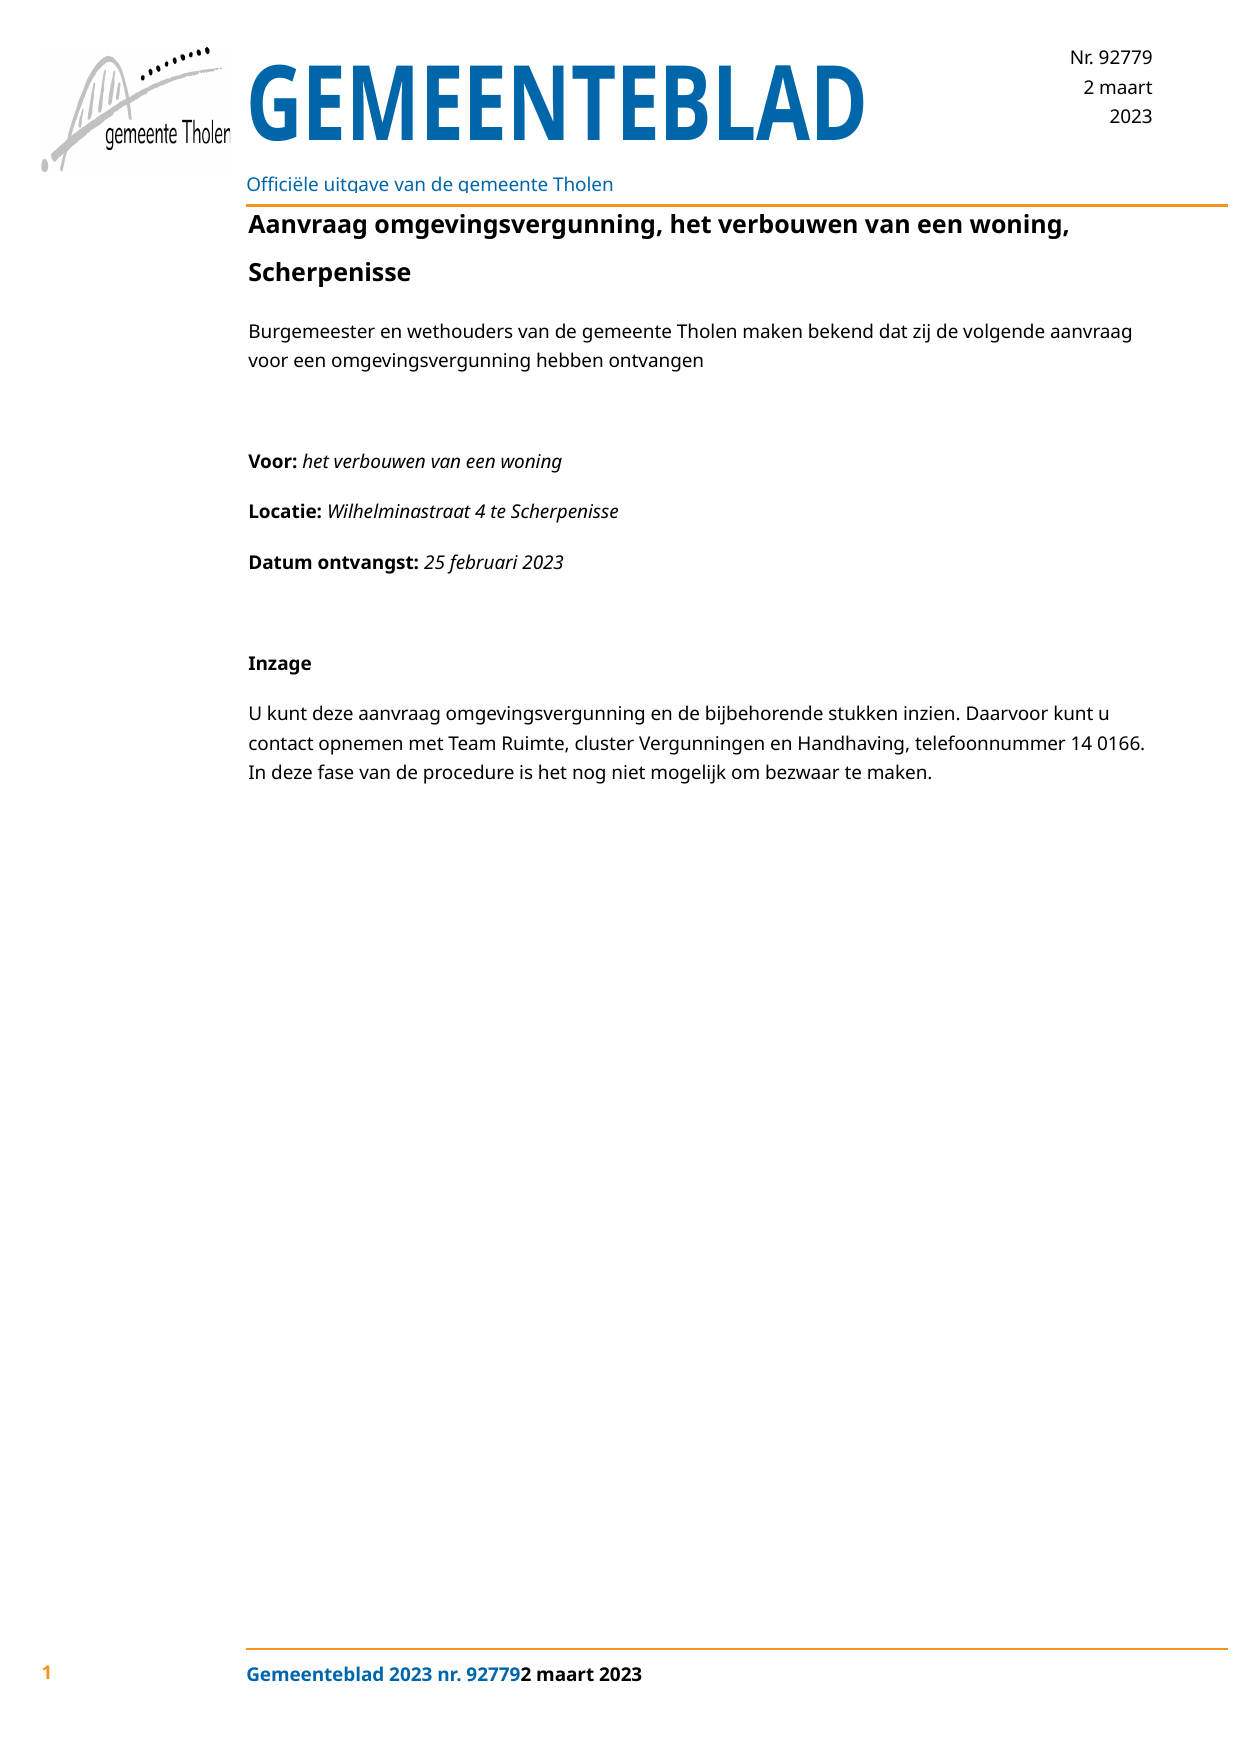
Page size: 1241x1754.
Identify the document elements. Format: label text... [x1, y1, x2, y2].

text Burgemeester en wethouders van de gemeente Tholen maken bekend dat zij de volgende aanvraag voor een omgevingsvergunning hebben ontvangen [248, 318, 1152, 373]
picture [41, 47, 231, 172]
text Datum ontvangst: 25 februari 2023 [248, 549, 1152, 575]
text Aanvraag omgevingsvergunning, het verbouwen van een woning, Scherpenisse [248, 207, 1152, 288]
text Inzage [248, 650, 1152, 676]
text U kunt deze aanvraag omgevingsvergunning en de bijbehorende stukken inzien. Daarvoor kunt u contact opnemen met Team Ruimte, cluster Vergunningen en Handhaving, telefoonnummer 14 0166. In deze fase van de procedure is het nog niet mogelijk om bezwaar te maken. [248, 700, 1152, 785]
text Voor: het verbouwen van een woning [248, 448, 1152, 474]
text Locatie: Wilhelminastraat 4 te Scherpenisse [248, 499, 1152, 524]
